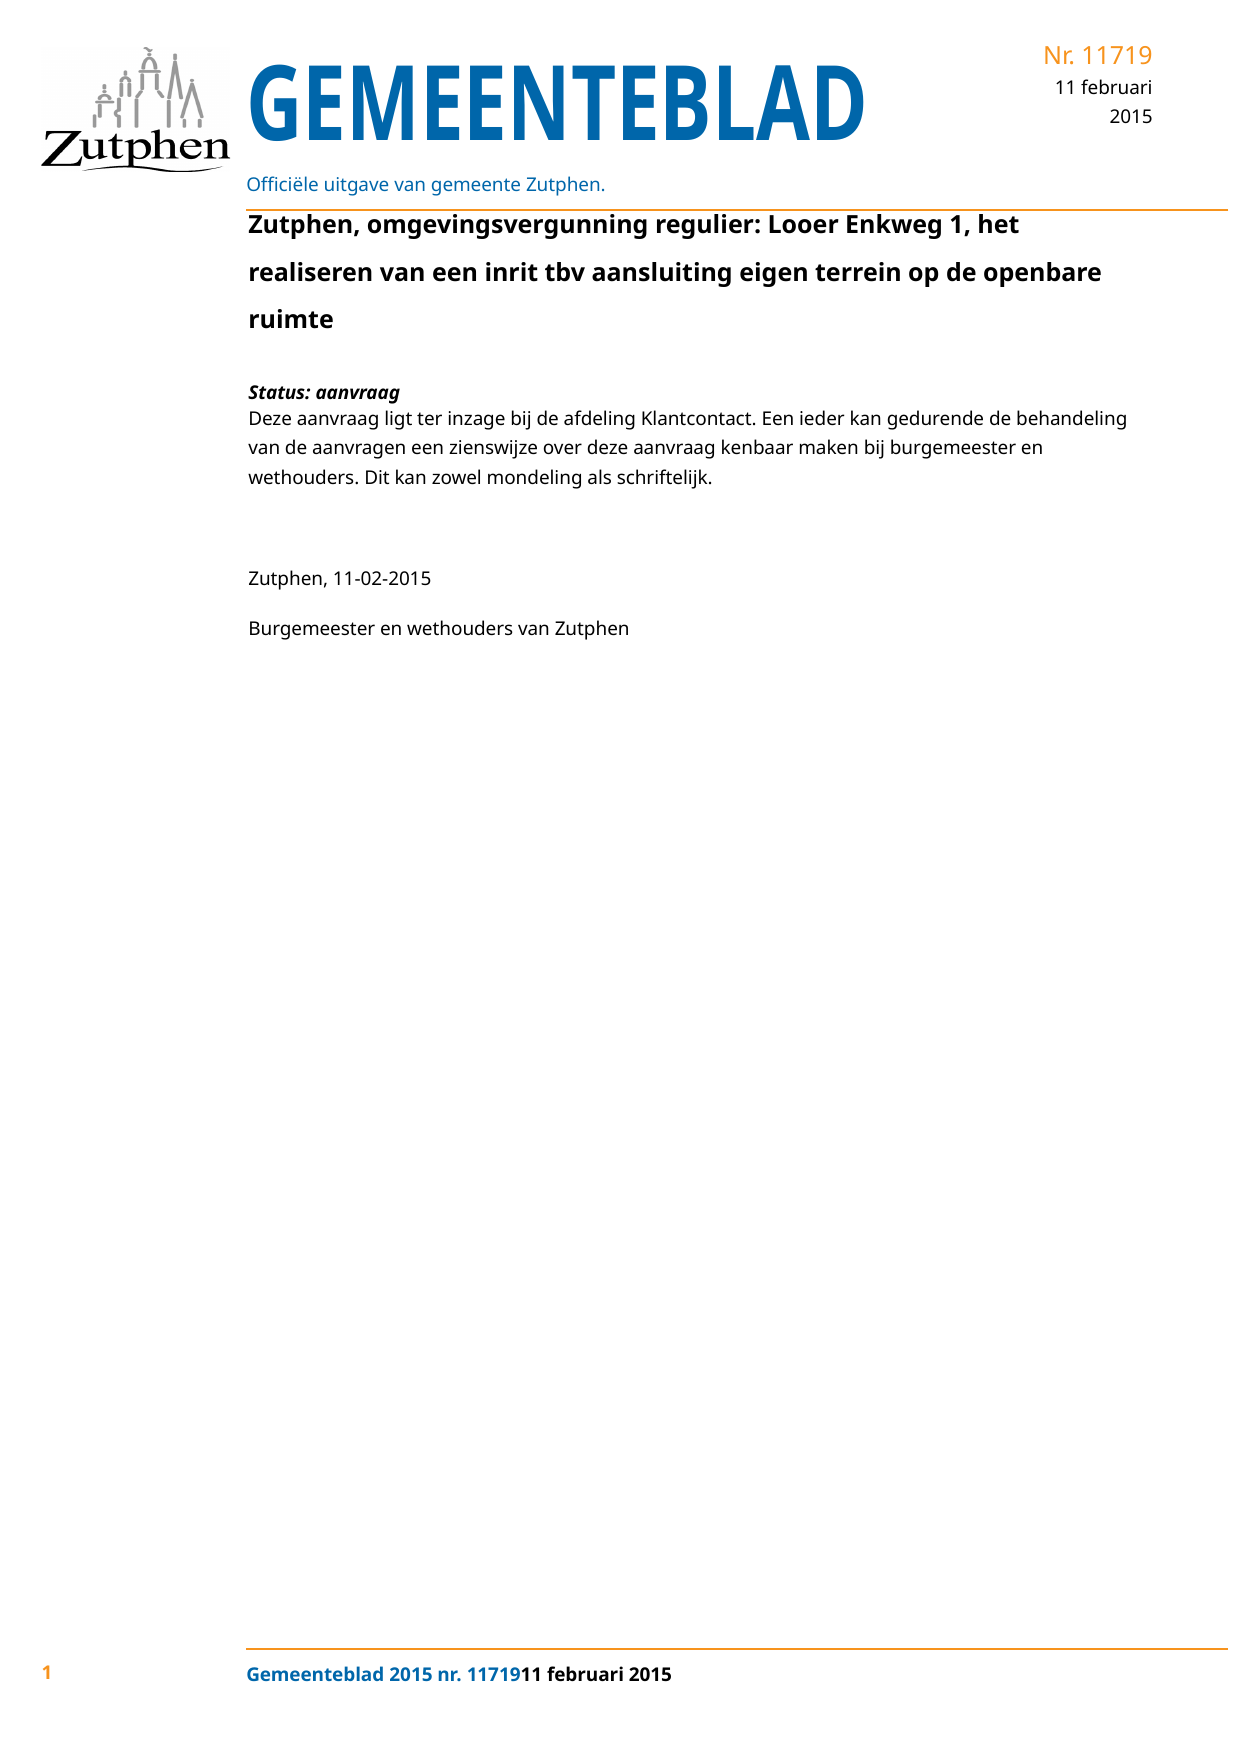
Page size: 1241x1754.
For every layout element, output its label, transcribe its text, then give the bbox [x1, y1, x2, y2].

picture [41, 47, 231, 172]
text Status: aanvraag [248, 379, 1152, 405]
text Deze aanvraag ligt ter inzage bij de afdeling Klantcontact. Een ieder kan gedurende de behandeling van de aanvragen een zienswijze over deze aanvraag kenbaar maken bij burgemeester en wethouders. Dit kan zowel mondeling als schriftelijk. [248, 405, 1152, 490]
text Zutphen, 11-02-2015 [248, 565, 1152, 591]
text Zutphen, omgevingsvergunning regulier: Looer Enkweg 1, het realiseren van een inrit tbv aansluiting eigen terrein op de openbare ruimte [248, 211, 1152, 336]
text Burgemeester en wethouders van Zutphen [248, 615, 1152, 641]
